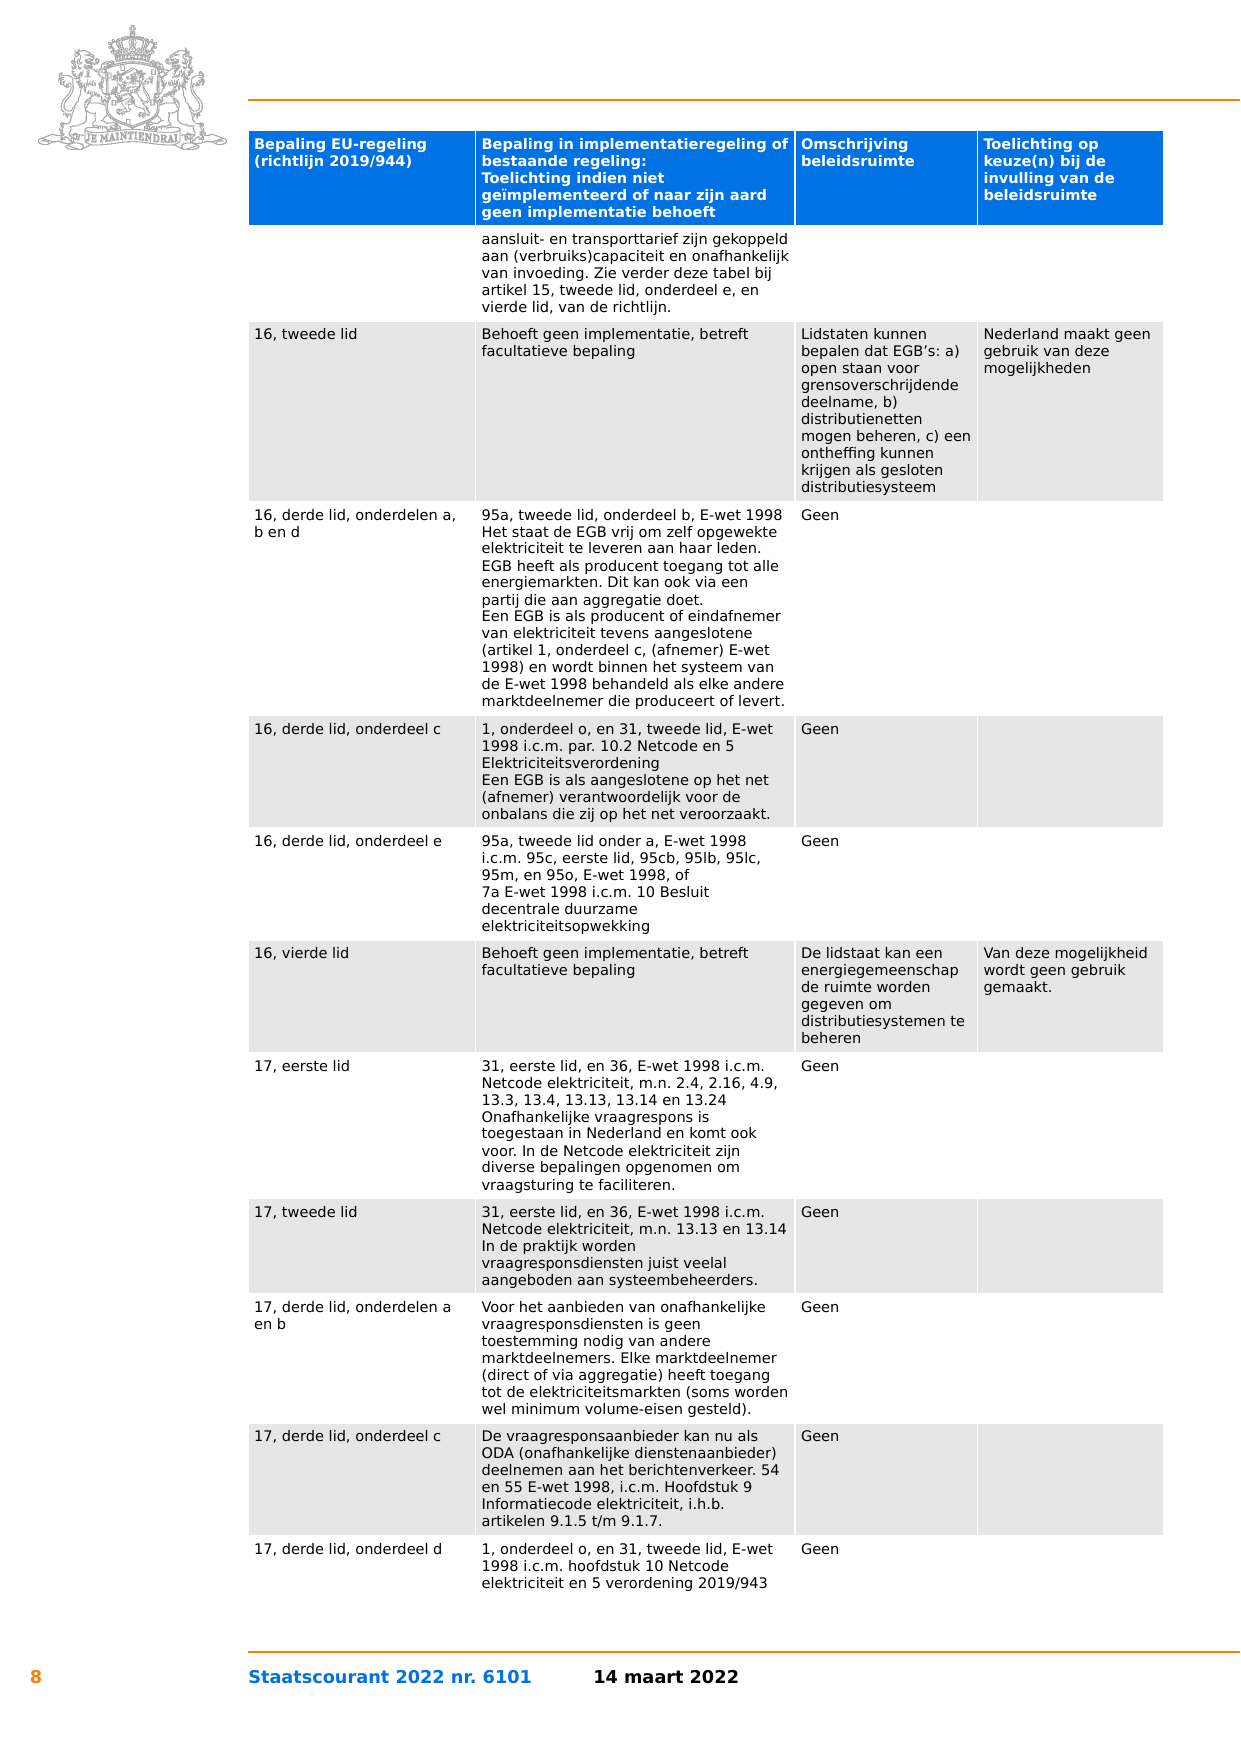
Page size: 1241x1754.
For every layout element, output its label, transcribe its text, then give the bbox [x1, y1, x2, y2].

table_cell [249, 226, 475, 321]
table_cell Lidstaten kunnen bepalen dat EGB’s: a) open staan voor grensoverschrijdende deelname, b) distributienetten mogen beheren, c) een ontheffing kunnen krijgen als gesloten distributiesysteem [796, 322, 977, 501]
table_cell Geen [796, 1424, 977, 1535]
table_cell 1, onderdeel o, en 31, tweede lid, E-wet 1998 i.c.m. hoofdstuk 10 Netcode elektriciteit en 5 verordening 2019/943 [476, 1536, 794, 1596]
table_cell 95a, tweede lid, onderdeel b, E-wet 1998 Het staat de EGB vrij om zelf opgewekte elektriciteit te leveren aan haar leden. EGB heeft als producent toegang tot alle energiemarkten. Dit kan ook via een partij die aan aggregatie doet. Een EGB is als producent of eindafnemer van elektriciteit tevens aangeslotene (artikel 1, onderdeel c, (afnemer) E-wet 1998) en wordt binnen het systeem van de E-wet 1998 behandeld als elke andere marktdeelnemer die produceert of levert. [476, 502, 794, 715]
table_cell 17, derde lid, onderdeel c [249, 1424, 475, 1535]
table_cell [978, 1199, 1163, 1293]
table_cell 31, eerste lid, en 36, E-wet 1998 i.c.m. Netcode elektriciteit, m.n. 2.4, 2.16, 4.9, 13.3, 13.4, 13.13, 13.14 en 13.24 Onafhankelijke vraagrespons is toegestaan in Nederland en komt ook voor. In de Netcode elektriciteit zijn diverse bepalingen opgenomen om vraagsturing te faciliteren. [476, 1053, 794, 1198]
table_cell 17, tweede lid [249, 1199, 475, 1293]
table_cell [796, 226, 977, 321]
table_cell Voor het aanbieden van onafhankelijke vraagresponsdiensten is geen toestemming nodig van andere marktdeelnemers. Elke marktdeelnemer (direct of via aggregatie) heeft toegang tot de elektriciteitsmarkten (soms worden wel minimum volume-eisen gesteld). [476, 1294, 794, 1423]
table_cell 17, eerste lid [249, 1053, 475, 1198]
table_header Bepaling in implementatieregeling of bestaande regeling: Toelichting indien niet geïmplementeerd of naar zijn aard geen implementatie behoeft [476, 131, 794, 225]
table_cell [978, 716, 1163, 827]
table_cell [978, 502, 1163, 715]
table_cell Behoeft geen implementatie, betreft facultatieve bepaling [476, 322, 794, 501]
table_cell 1, onderdeel o, en 31, tweede lid, E-wet 1998 i.c.m. par. 10.2 Netcode en 5 Elektriciteitsverordening Een EGB is als aangeslotene op het net (afnemer) verantwoordelijk voor de onbalans die zij op het net veroorzaakt. [476, 716, 794, 827]
table_cell De vraagresponsaanbieder kan nu als ODA (onafhankelijke dienstenaanbieder) deelnemen aan het berichtenverkeer. 54 en 55 E-wet 1998, i.c.m. Hoofdstuk 9 Informatiecode elektriciteit, i.h.b. artikelen 9.1.5 t/m 9.1.7. [476, 1424, 794, 1535]
table_cell 16, vierde lid [249, 941, 475, 1052]
table_cell Geen [796, 502, 977, 715]
table_cell 95a, tweede lid onder a, E-wet 1998 i.c.m. 95c, eerste lid, 95cb, 95lb, 95lc, 95m, en 95o, E-wet 1998, of 7a E-wet 1998 i.c.m. 10 Besluit decentrale duurzame elektriciteitsopwekking [476, 828, 794, 939]
table_cell Behoeft geen implementatie, betreft facultatieve bepaling [476, 941, 794, 1052]
table_cell Nederland maakt geen gebruik van deze mogelijkheden [978, 322, 1163, 501]
table_cell [978, 828, 1163, 939]
table_cell Geen [796, 1199, 977, 1293]
table_cell Geen [796, 1294, 977, 1423]
table_cell 16, derde lid, onderdeel c [249, 716, 475, 827]
table_cell De lidstaat kan een energiegemeenschap de ruimte worden gegeven om distributiesystemen te beheren [796, 941, 977, 1052]
table_cell 16, tweede lid [249, 322, 475, 501]
table_cell [978, 1053, 1163, 1198]
table_cell Geen [796, 1536, 977, 1596]
picture [38, 25, 227, 150]
table_cell 17, derde lid, onderdeel d [249, 1536, 475, 1596]
table_cell aansluit- en transporttarief zijn gekoppeld aan (verbruiks)capaciteit en onafhankelijk van invoeding. Zie verder deze tabel bij artikel 15, tweede lid, onderdeel e, en vierde lid, van de richtlijn. [476, 226, 794, 321]
table_cell Geen [796, 828, 977, 939]
table_header Omschrijving beleidsruimte [796, 131, 977, 225]
table_cell Van deze mogelijkheid wordt geen gebruik gemaakt. [978, 941, 1163, 1052]
table_cell [978, 1424, 1163, 1535]
table_cell 16, derde lid, onderdeel e [249, 828, 475, 939]
table_cell [978, 1536, 1163, 1596]
table_header Bepaling EU-regeling (richtlijn 2019/944) [249, 131, 475, 225]
table_cell [978, 226, 1163, 321]
table_cell [978, 1294, 1163, 1423]
table_cell 31, eerste lid, en 36, E-wet 1998 i.c.m. Netcode elektriciteit, m.n. 13.13 en 13.14 In de praktijk worden vraagresponsdiensten juist veelal aangeboden aan systeembeheerders. [476, 1199, 794, 1293]
table_header Toelichting op keuze(n) bij de invulling van de beleidsruimte [978, 131, 1163, 225]
table_cell 17, derde lid, onderdelen a en b [249, 1294, 475, 1423]
table_cell Geen [796, 1053, 977, 1198]
table_cell 16, derde lid, onderdelen a, b en d [249, 502, 475, 715]
table_cell Geen [796, 716, 977, 827]
